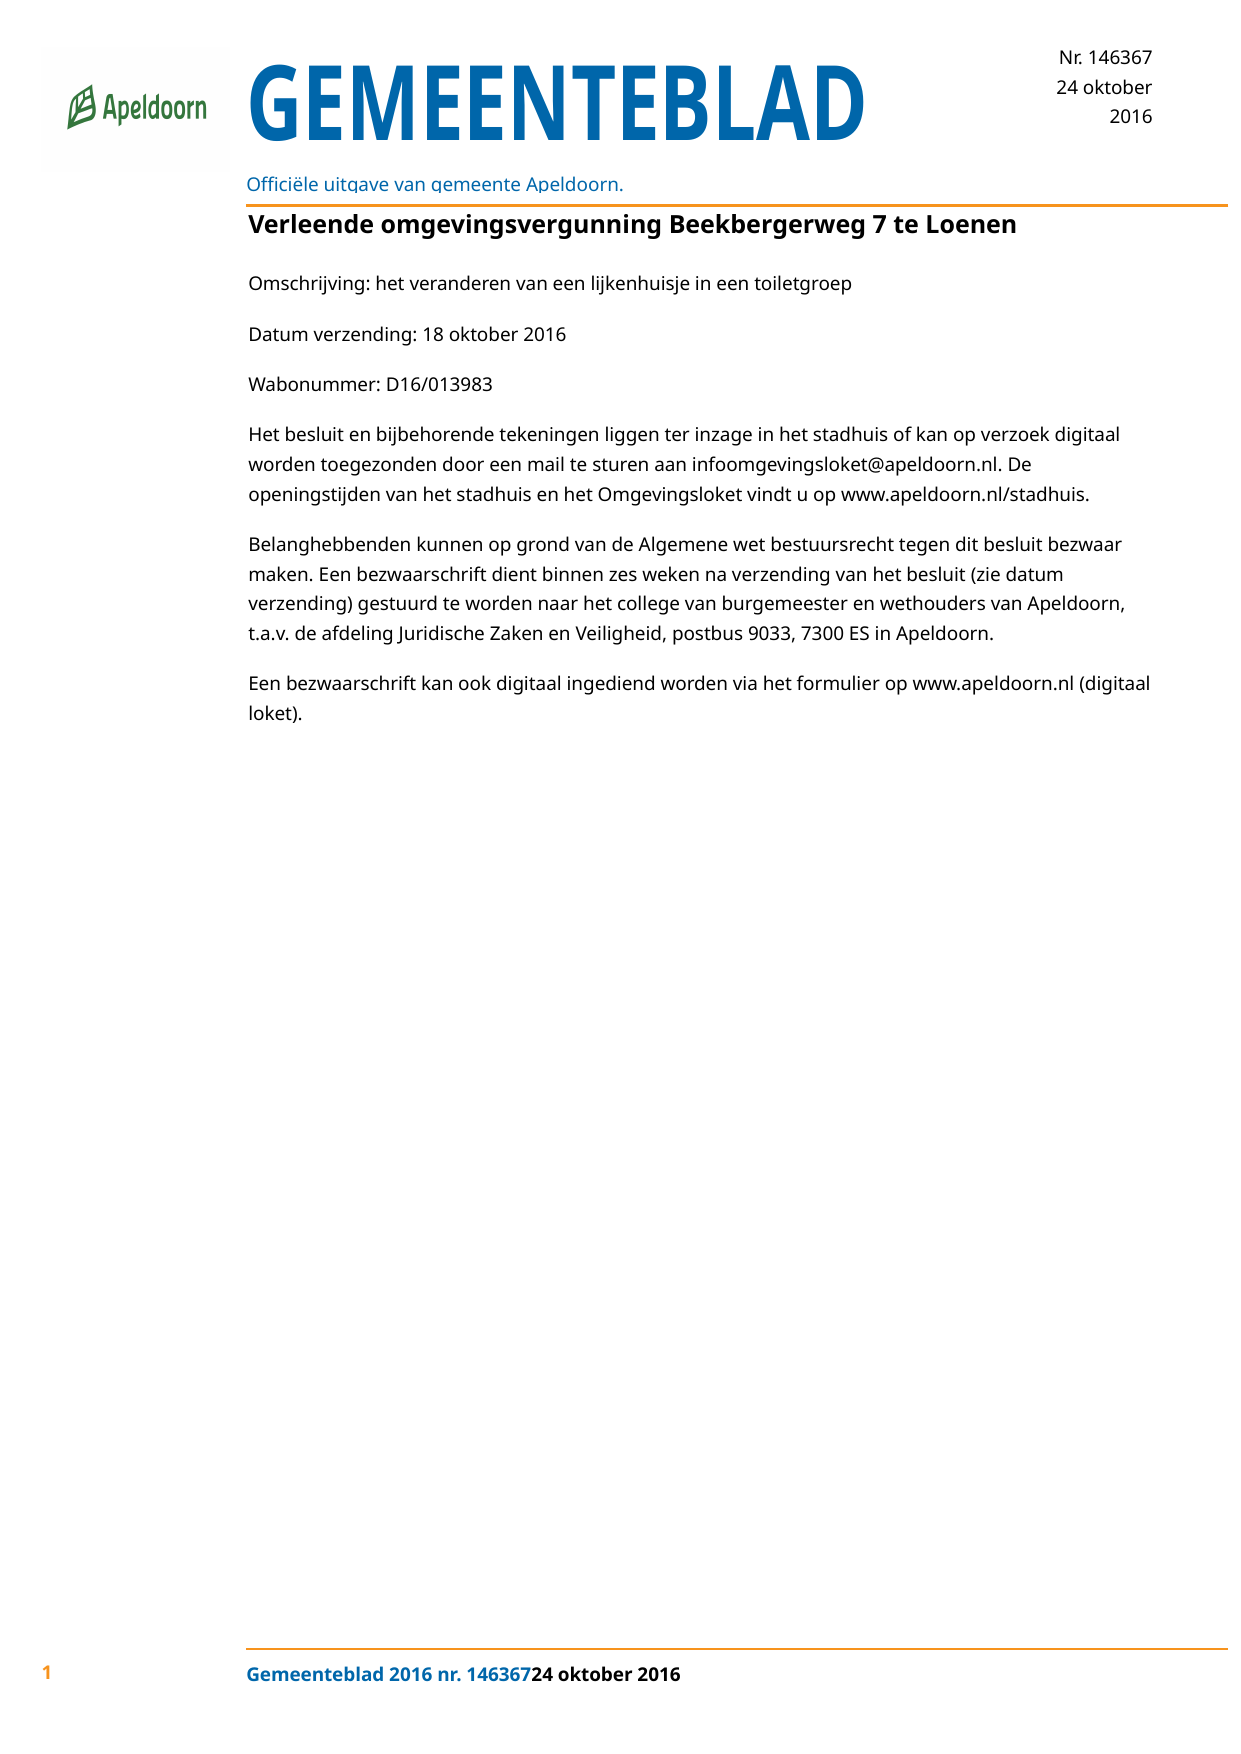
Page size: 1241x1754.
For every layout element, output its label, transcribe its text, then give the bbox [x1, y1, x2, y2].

text Omschrijving: het veranderen van een lijkenhuisje in een toiletgroep [248, 270, 1152, 296]
text Een bezwaarschrift kan ook digitaal ingediend worden via het formulier op www.apeldoorn.nl (digitaal loket). [248, 670, 1152, 726]
text Het besluit en bijbehorende tekeningen liggen ter inzage in het stadhuis of kan op verzoek digitaal worden toegezonden door een mail te sturen aan infoomgevingsloket@apeldoorn.nl. De openingstijden van het stadhuis en het Omgevingsloket vindt u op www.apeldoorn.nl/stadhuis. [248, 422, 1152, 506]
text Datum verzending: 18 oktober 2016 [248, 321, 1152, 346]
picture [41, 47, 231, 172]
text Belanghebbenden kunnen op grond van de Algemene wet bestuursrecht tegen dit besluit bezwaar maken. Een bezwaarschrift dient binnen zes weken na verzending van het besluit (zie datum verzending) gestuurd te worden naar het college van burgemeester en wethouders van Apeldoorn, t.a.v. de afdeling Juridische Zaken en Veiligheid, postbus 9033, 7300 ES in Apeldoorn. [248, 531, 1152, 646]
text Wabonummer: D16/013983 [248, 371, 1152, 397]
text Verleende omgevingsvergunning Beekbergerweg 7 te Loenen [248, 207, 1152, 241]
